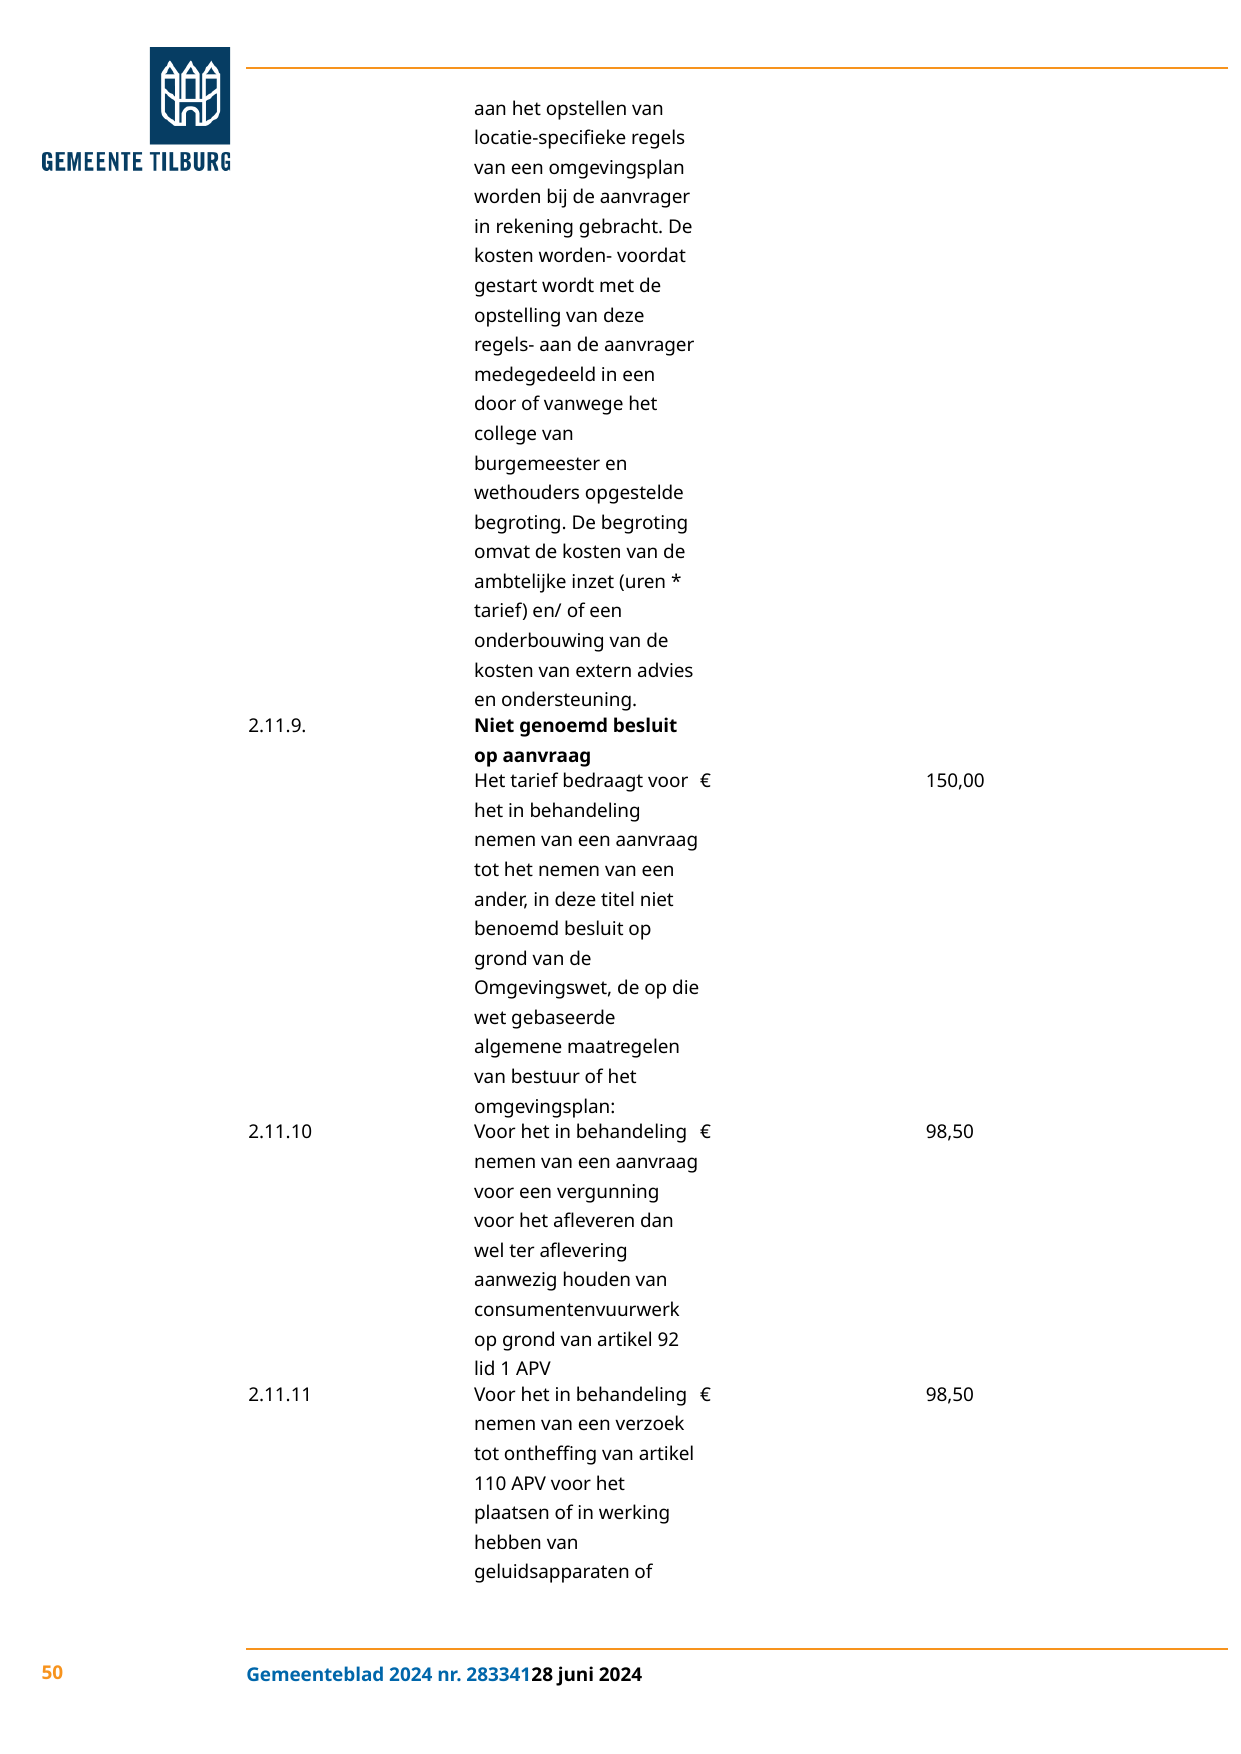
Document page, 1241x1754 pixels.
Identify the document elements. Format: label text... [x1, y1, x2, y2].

picture [41, 47, 231, 172]
table_cell [248, 768, 474, 1119]
table_cell 2.11.9. [248, 712, 474, 767]
table_cell € [700, 1381, 926, 1584]
table_cell Voor het in behandeling nemen van een verzoek tot ontheffing van artikel 110 APV voor het plaatsen of in werking hebben van geluidsapparaten of [474, 1381, 700, 1584]
table_cell Niet genoemd besluit op aanvraag [474, 712, 700, 767]
table_cell 2.11.10 [248, 1119, 474, 1381]
table_cell 98,50 [926, 1119, 1152, 1381]
table_cell € [700, 1119, 926, 1381]
table_cell 2.11.11 [248, 1381, 474, 1584]
table_cell aan het opstellen van locatie-specifieke regels van een omgevingsplan worden bij de aanvrager in rekening gebracht. De kosten worden- voordat gestart wordt met de opstelling van deze regels- aan de aanvrager medegedeeld in een door of vanwege het college van burgemeester en wethouders opgestelde begroting. De begroting omvat de kosten van de ambtelijke inzet (uren * tarief) en/ of een onderbouwing van de kosten van extern advies en ondersteuning. [474, 95, 700, 712]
table_cell 150,00 [926, 768, 1152, 1119]
table_cell [700, 95, 926, 712]
table_cell [248, 95, 474, 712]
table_cell € [700, 768, 926, 1119]
table_cell [700, 712, 926, 767]
table_cell Voor het in behandeling nemen van een aanvraag voor een vergunning voor het afleveren dan wel ter aflevering aanwezig houden van consumentenvuurwerk op grond van artikel 92 lid 1 APV [474, 1119, 700, 1381]
table_cell Het tarief bedraagt voor het in behandeling nemen van een aanvraag tot het nemen van een ander, in deze titel niet benoemd besluit op grond van de Omgevingswet, de op die wet gebaseerde algemene maatregelen van bestuur of het omgevingsplan: [474, 768, 700, 1119]
table_cell [926, 712, 1152, 767]
table_cell [926, 95, 1152, 712]
table_cell 98,50 [926, 1381, 1152, 1584]
